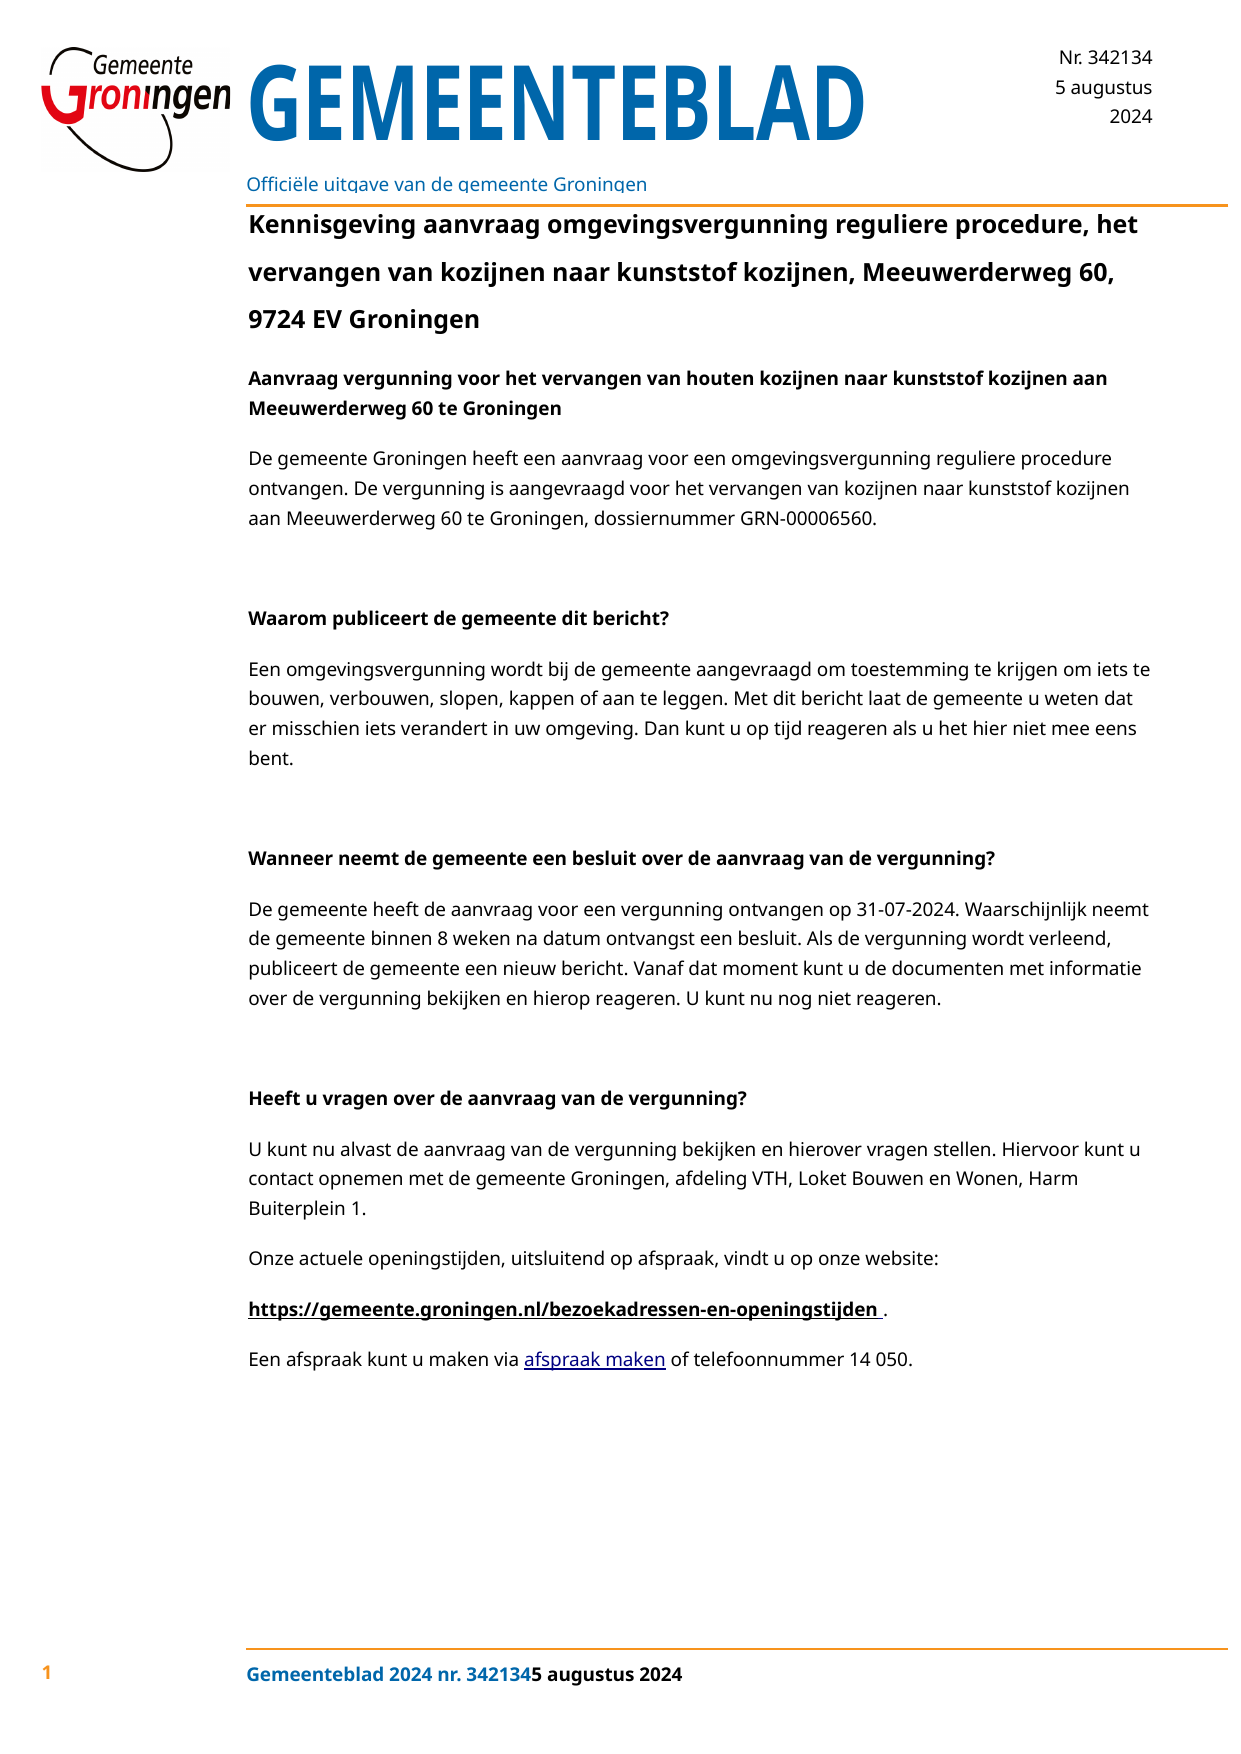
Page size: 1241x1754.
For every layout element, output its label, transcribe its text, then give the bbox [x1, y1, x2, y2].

picture [41, 47, 231, 172]
text Waarom publiceert de gemeente dit bericht? [248, 606, 1152, 631]
text Een afspraak kunt u maken via afspraak maken of telefoonnummer 14 050. [248, 1346, 1152, 1372]
text De gemeente Groningen heeft een aanvraag voor een omgevingsvergunning reguliere procedure ontvangen. De vergunning is aangevraagd voor het vervangen van kozijnen naar kunststof kozijnen aan Meeuwerderweg 60 te Groningen, dossiernummer GRN-00006560. [248, 446, 1152, 530]
text Heeft u vragen over de aanvraag van de vergunning? [248, 1086, 1152, 1111]
text De gemeente heeft de aanvraag voor een vergunning ontvangen op 31-07-2024. Waarschijnlijk neemt de gemeente binnen 8 weken na datum ontvangst een besluit. Als de vergunning wordt verleend, publiceert de gemeente een nieuw bericht. Vanaf dat moment kunt u de documenten met informatie over de vergunning bekijken en hierop reageren. U kunt nu nog niet reageren. [248, 896, 1152, 1010]
text Een omgevingsvergunning wordt bij de gemeente aangevraagd om toestemming te krijgen om iets te bouwen, verbouwen, slopen, kappen of aan te leggen. Met dit bericht laat de gemeente u weten dat er misschien iets verandert in uw omgeving. Dan kunt u op tijd reageren als u het hier niet mee eens bent. [248, 656, 1152, 770]
text https://gemeente.groningen.nl/bezoekadressen-en-openingstijden . [248, 1296, 1152, 1322]
text Wanneer neemt de gemeente een besluit over de aanvraag van de vergunning? [248, 846, 1152, 871]
text Aanvraag vergunning voor het vervangen van houten kozijnen naar kunststof kozijnen aan Meeuwerderweg 60 te Groningen [248, 366, 1152, 421]
text Onze actuele openingstijden, uitsluitend op afspraak, vindt u op onze website: [248, 1246, 1152, 1271]
text Kennisgeving aanvraag omgevingsvergunning reguliere procedure, het vervangen van kozijnen naar kunststof kozijnen, Meeuwerderweg 60, 9724 EV Groningen [248, 207, 1152, 336]
text U kunt nu alvast de aanvraag van de vergunning bekijken en hierover vragen stellen. Hiervoor kunt u contact opnemen met de gemeente Groningen, afdeling VTH, Loket Bouwen en Wonen, Harm Buiterplein 1. [248, 1136, 1152, 1221]
